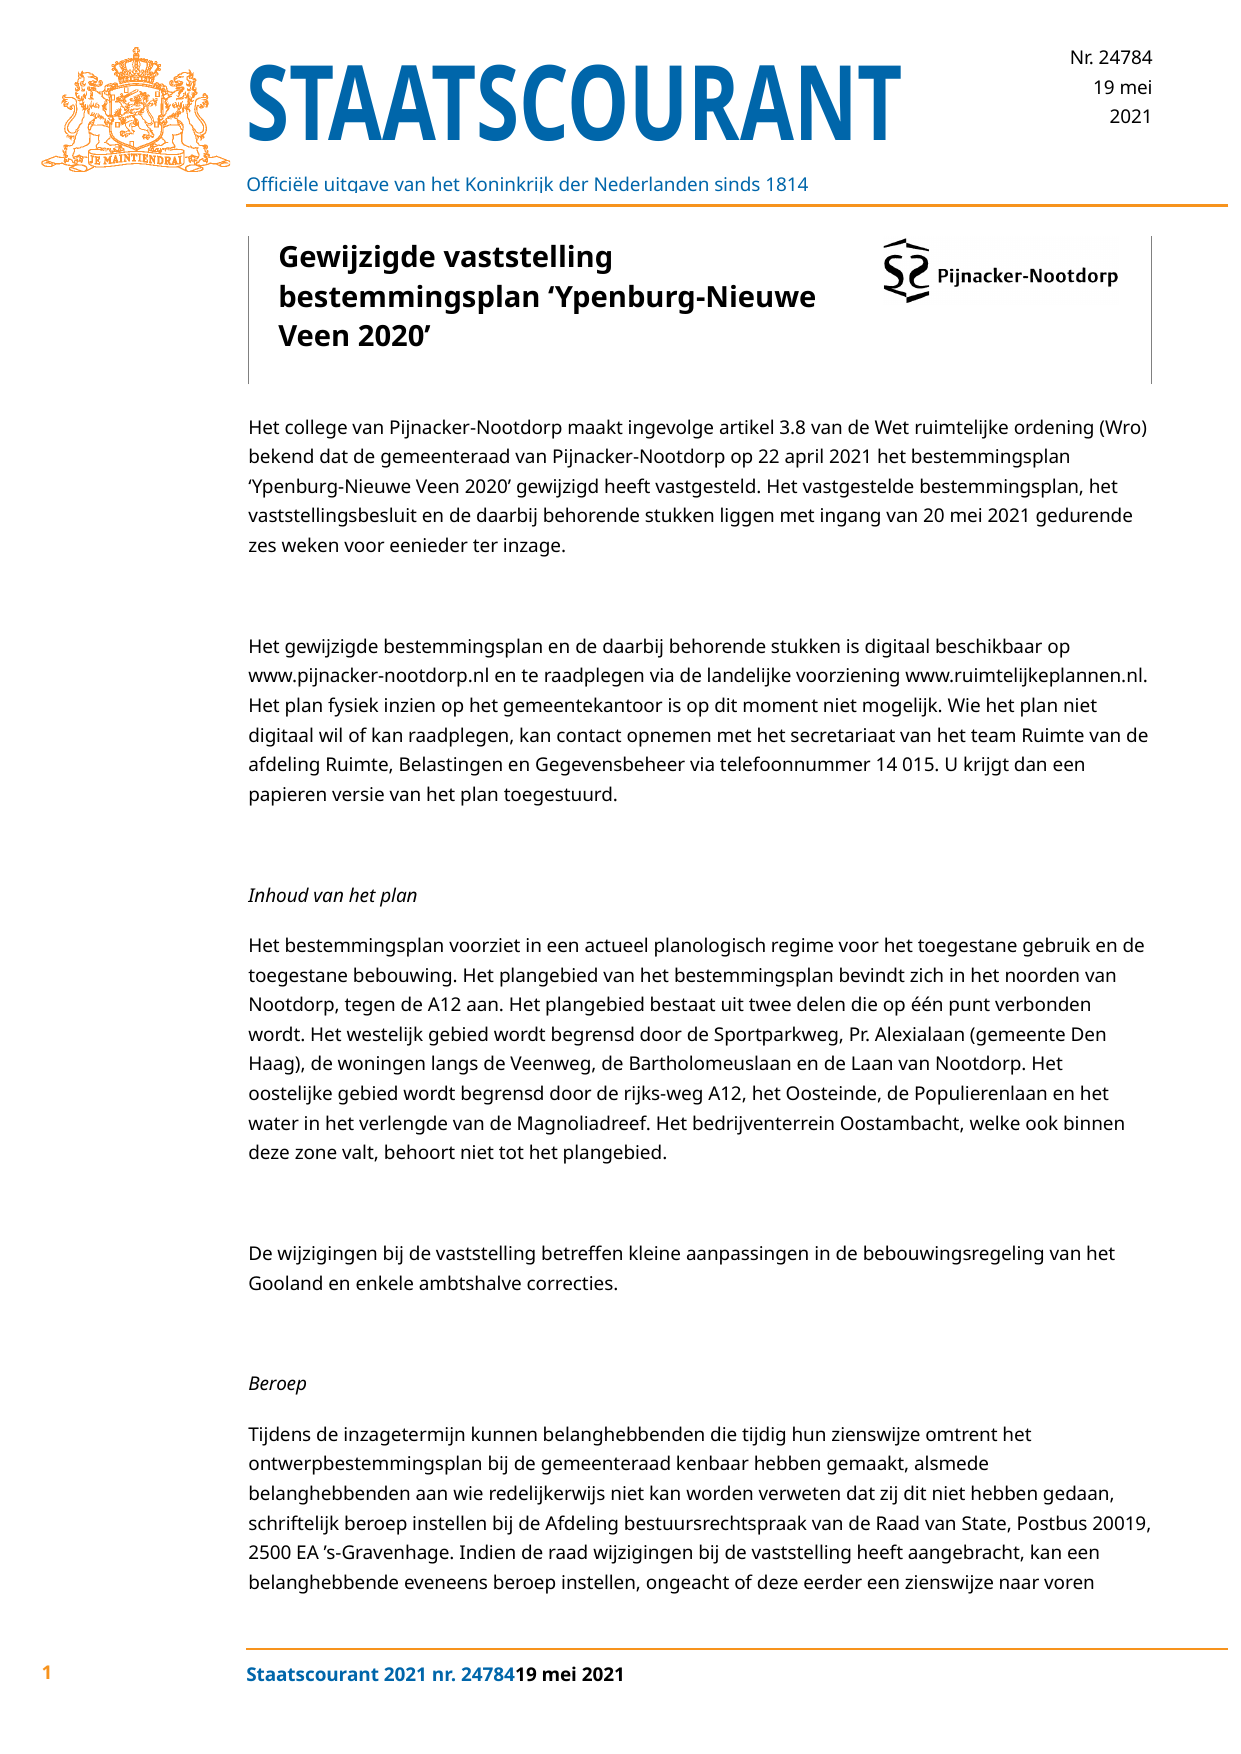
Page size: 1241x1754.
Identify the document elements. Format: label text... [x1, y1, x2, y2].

picture [882, 236, 1119, 305]
text Het gewijzigde bestemmingsplan en de daarbij behorende stukken is digitaal beschikbaar op www.pijnacker-nootdorp.nl en te raadplegen via de landelijke voorziening www.ruimtelijkeplannen.nl. Het plan fysiek inzien op het gemeentekantoor is op dit moment niet mogelijk. Wie het plan niet digitaal wil of kan raadplegen, kan contact opnemen met het secretariaat van het team Ruimte van de afdeling Ruimte, Belastingen en Gegevensbeheer via telefoonnummer 14 015. U krijgt dan een papieren versie van het plan toegestuurd. [248, 633, 1152, 807]
text Het college van Pijnacker-Nootdorp maakt ingevolge artikel 3.8 van de Wet ruimtelijke ordening (Wro) bekend dat de gemeenteraad van Pijnacker-Nootdorp op 22 april 2021 het bestemmingsplan ‘Ypenburg-Nieuwe Veen 2020’ gewijzigd heeft vastgesteld. Het vastgestelde bestemmingsplan, het vaststellingsbesluit en de daarbij behorende stukken liggen met ingang van 20 mei 2021 gedurende zes weken voor eenieder ter inzage. [248, 414, 1152, 558]
text Beroep [248, 1371, 1152, 1396]
text Tijdens de inzagetermijn kunnen belanghebbenden die tijdig hun zienswijze omtrent het ontwerpbestemmingsplan bij de gemeenteraad kenbaar hebben gemaakt, alsmede belanghebbenden aan wie redelijkerwijs niet kan worden verweten dat zij dit niet hebben gedaan, schriftelijk beroep instellen bij de Afdeling bestuursrechtspraak van de Raad van State, Postbus 20019, 2500 EA ’s-Gravenhage. Indien de raad wijzigingen bij de vaststelling heeft aangebracht, kan een belanghebbende eveneens beroep instellen, ongeacht of deze eerder een zienswijze naar voren [248, 1421, 1152, 1595]
text Het bestemmingsplan voorziet in een actueel planologisch regime voor het toegestane gebruik en de toegestane bebouwing. Het plangebied van het bestemmingsplan bevindt zich in het noorden van Nootdorp, tegen de A12 aan. Het plangebied bestaat uit twee delen die op één punt verbonden wordt. Het westelijk gebied wordt begrensd door de Sportparkweg, Pr. Alexialaan (gemeente Den Haag), de woningen langs de Veenweg, de Bartholomeuslaan en de Laan van Nootdorp. Het oostelijke gebied wordt begrensd door de rijks-weg A12, het Oosteinde, de Populierenlaan en het water in het verlengde van de Magnoliadreef. Het bedrijventerrein Oostambacht, welke ook binnen deze zone valt, behoort niet tot het plangebied. [248, 932, 1152, 1165]
text Inhoud van het plan [248, 882, 1152, 908]
table_header [850, 236, 1151, 384]
table_header Gewijzigde vaststelling bestemmingsplan ‘Ypenburg-Nieuwe Veen 2020’ [249, 236, 850, 384]
picture [41, 47, 231, 172]
text De wijzigingen bij de vaststelling betreffen kleine aanpassingen in de bebouwingsregeling van het Gooland en enkele ambtshalve correcties. [248, 1240, 1152, 1296]
